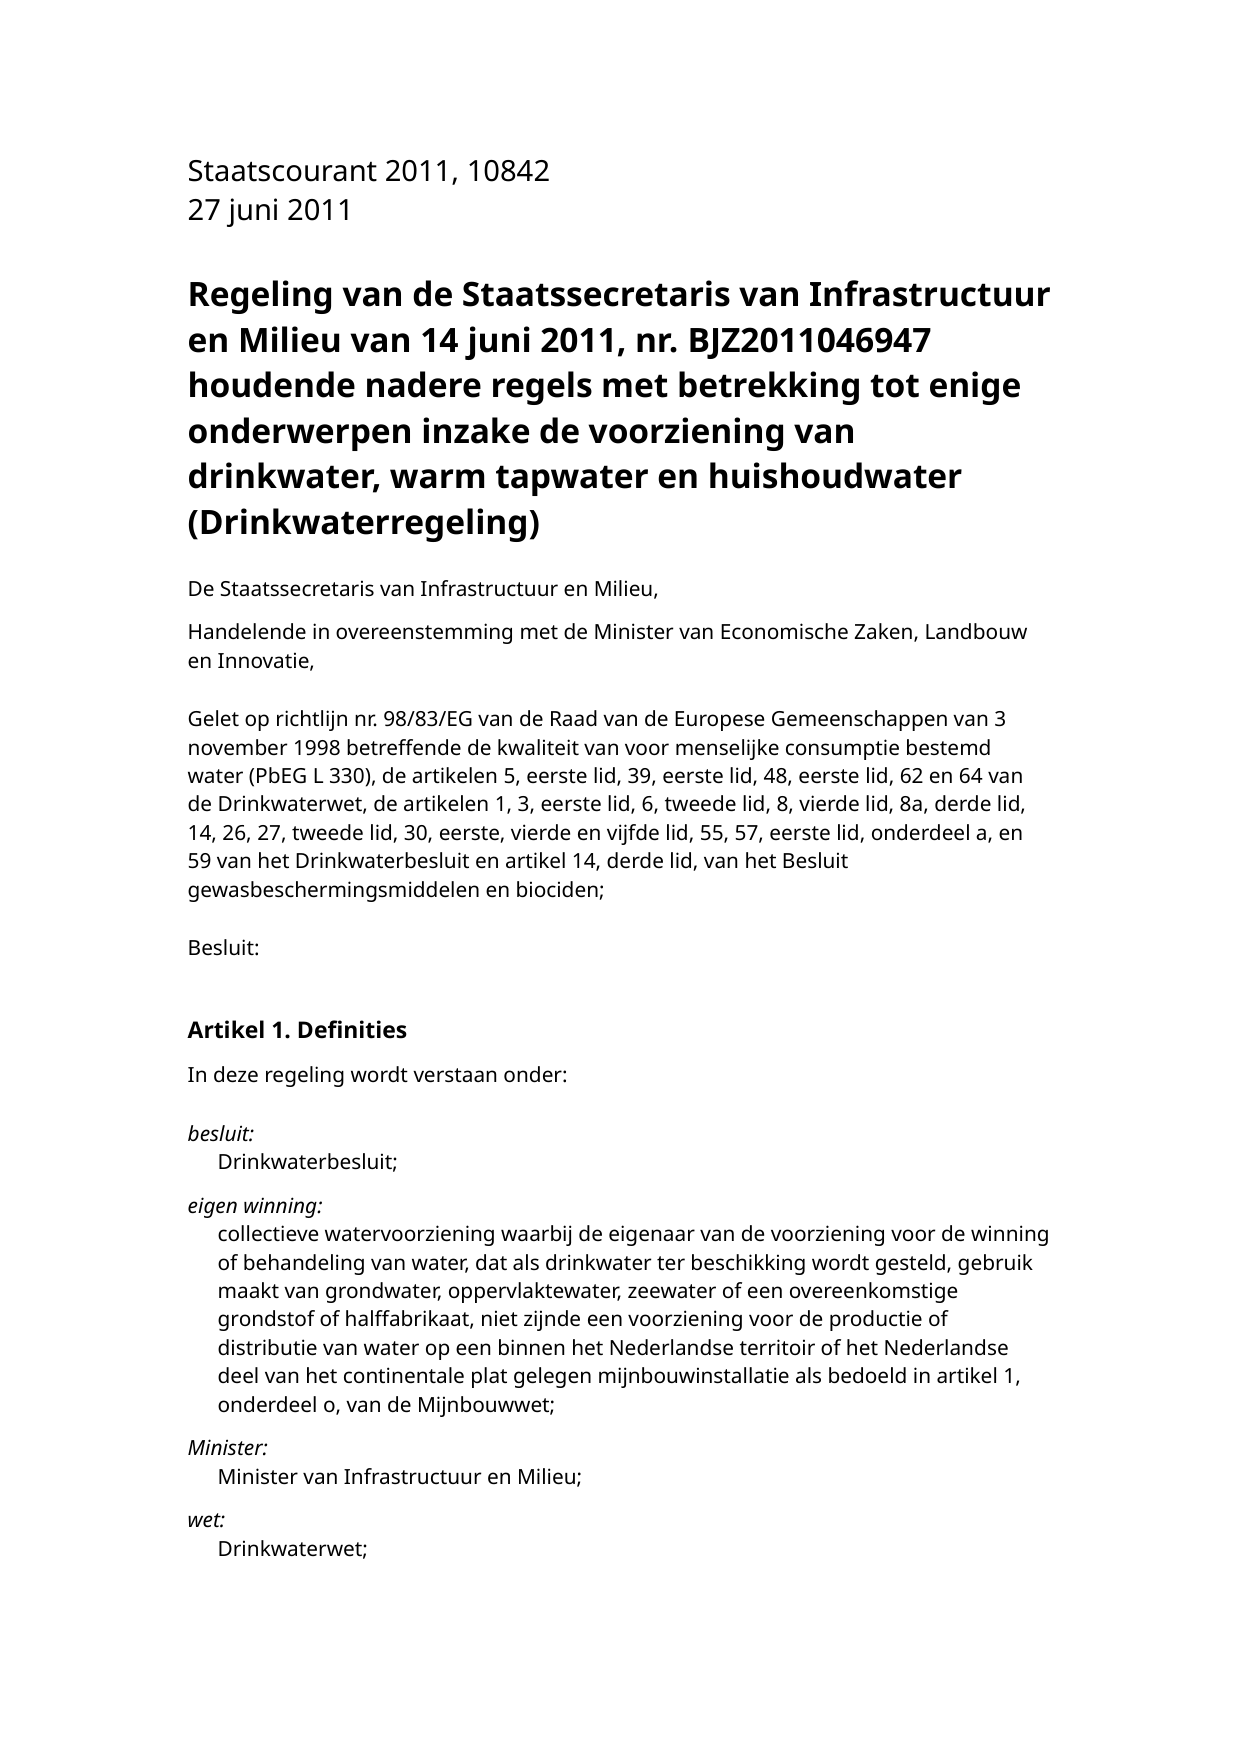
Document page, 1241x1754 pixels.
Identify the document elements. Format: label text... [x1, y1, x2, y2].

text 27 juni 2011 [187, 190, 1053, 229]
subtitle Regeling van de Staatssecretaris van Infrastructuur en Milieu van 14 juni 2011, nr. BJZ2011046947 houdende nadere regels met betrekking tot enige onderwerpen inzake de voorziening van drinkwater, warm tapwater en huishoudwater (Drinkwaterregeling) [187, 271, 1053, 544]
text Minister van Infrastructuur en Milieu; [217, 1462, 1053, 1490]
subtitle Artikel 1. Definities [187, 1014, 1053, 1046]
text Staatscourant 2011, 10842 [187, 150, 1053, 190]
text De Staatssecretaris van Infrastructuur en Milieu, [187, 574, 1053, 602]
text eigen winning: [187, 1191, 1053, 1219]
text Besluit: [187, 933, 1053, 962]
text Drinkwaterwet; [217, 1534, 1053, 1562]
text collectieve watervoorziening waarbij de eigenaar van de voorziening voor de winning of behandeling van water, dat als drinkwater ter beschikking wordt gesteld, gebruik maakt van grondwater, oppervlaktewater, zeewater of een overeenkomstige grondstof of halffabrikaat, niet zijnde een voorziening voor de productie of distributie van water op een binnen het Nederlandse territoir of het Nederlandse deel van het continentale plat gelegen mijnbouwinstallatie als bedoeld in artikel 1, onderdeel o, van de Mijnbouwwet; [217, 1219, 1053, 1418]
text besluit: [187, 1119, 1053, 1147]
text Minister: [187, 1433, 1053, 1462]
text Handelende in overeenstemming met de Minister van Economische Zaken, Landbouw en Innovatie, [187, 617, 1053, 674]
text wet: [187, 1505, 1053, 1534]
text Gelet op richtlijn nr. 98/83/EG van de Raad van de Europese Gemeenschappen van 3 november 1998 betreffende de kwaliteit van voor menselijke consumptie bestemd water (PbEG L 330), de artikelen 5, eerste lid, 39, eerste lid, 48, eerste lid, 62 en 64 van de Drinkwaterwet, de artikelen 1, 3, eerste lid, 6, tweede lid, 8, vierde lid, 8a, derde lid, 14, 26, 27, tweede lid, 30, eerste, vierde en vijfde lid, 55, 57, eerste lid, onderdeel a, en 59 van het Drinkwaterbesluit en artikel 14, derde lid, van het Besluit gewasbeschermingsmiddelen en biociden; [187, 704, 1053, 903]
text In deze regeling wordt verstaan onder: [187, 1061, 1053, 1089]
text Drinkwaterbesluit; [217, 1147, 1053, 1176]
